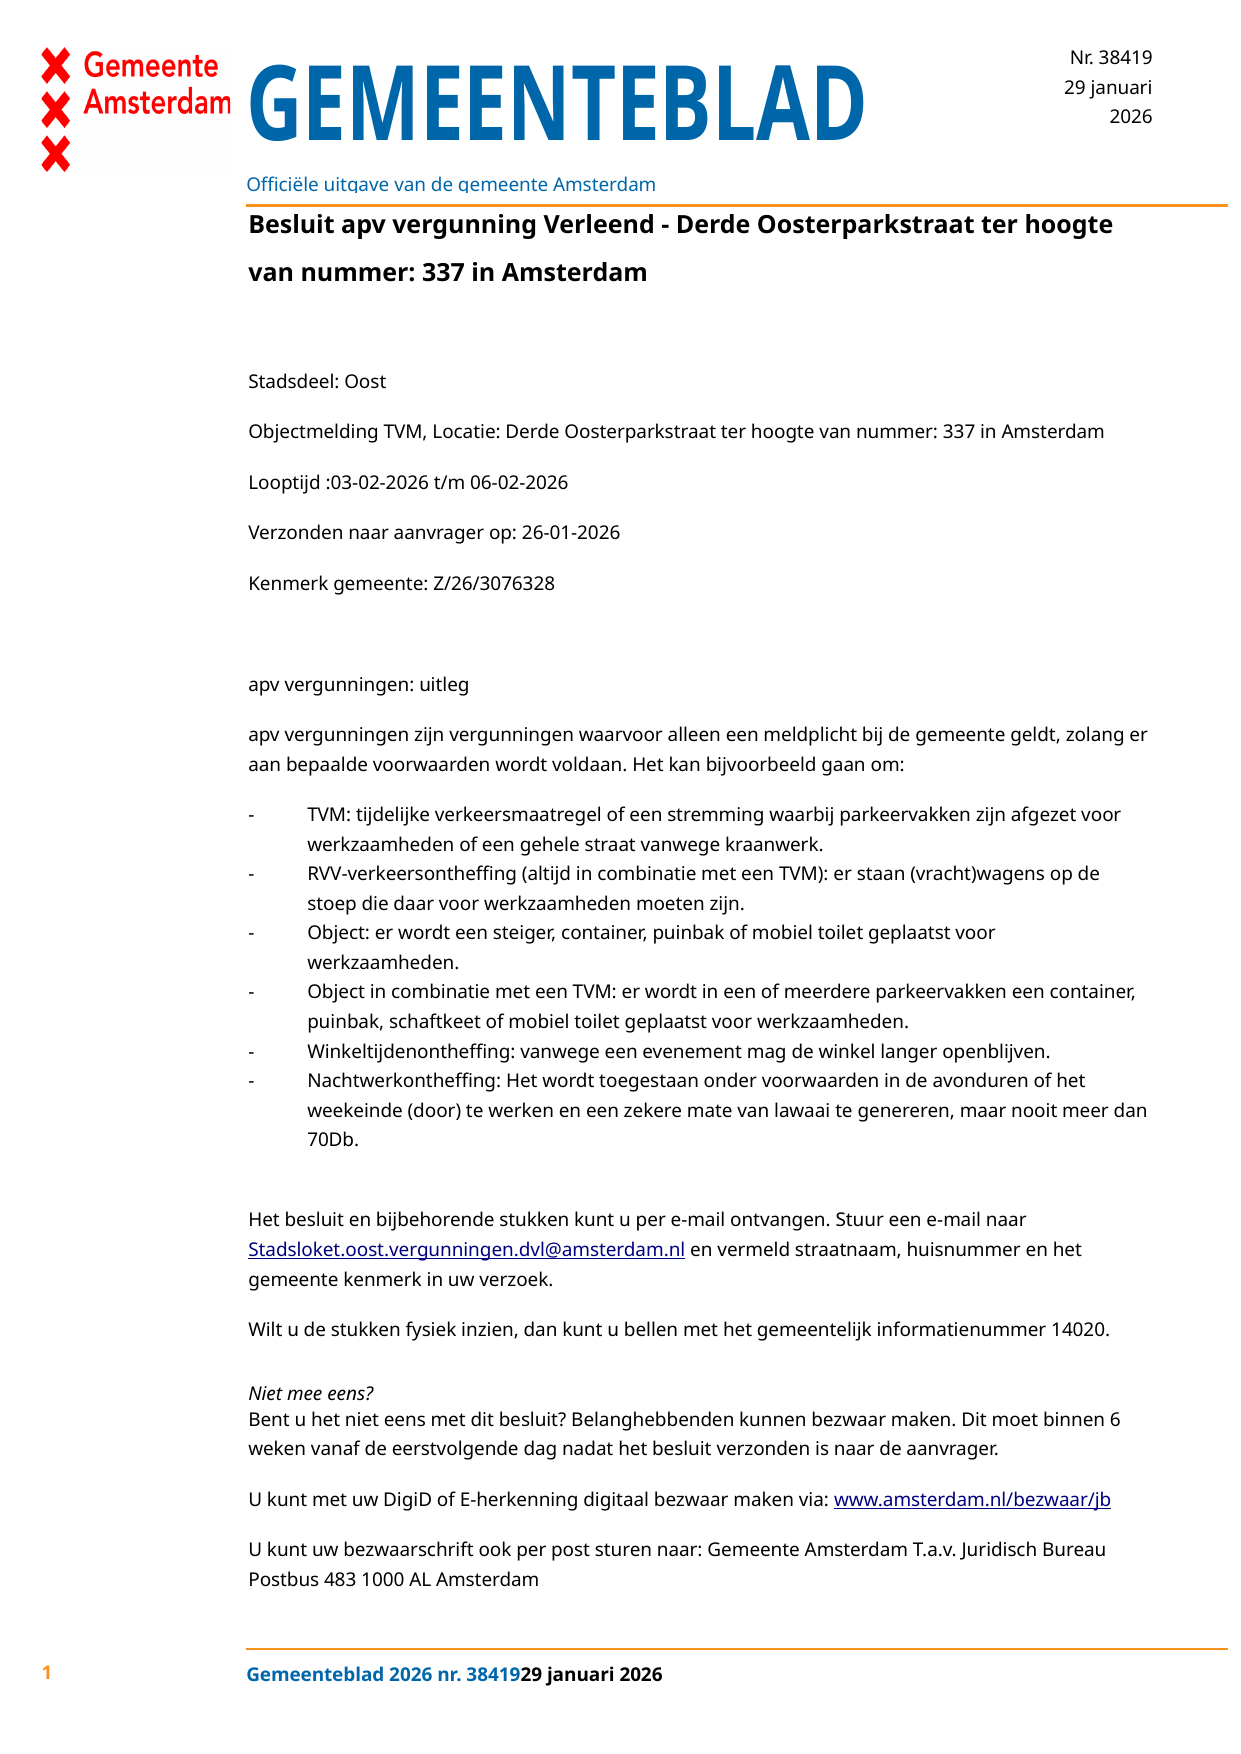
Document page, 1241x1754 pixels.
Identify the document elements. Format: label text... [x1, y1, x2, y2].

list Object in combinatie met een TVM: er wordt in een of meerdere parkeervakken een container, puinbak, schaftkeet of mobiel toilet geplaatst voor werkzaamheden. [248, 979, 1152, 1034]
list TVM: tijdelijke verkeersmaatregel of een stremming waarbij parkeervakken zijn afgezet voor werkzaamheden of een gehele straat vanwege kraanwerk. [248, 801, 1152, 857]
text Stadsdeel: Oost [248, 368, 1152, 394]
list RVV-verkeersontheffing (altijd in combinatie met een TVM): er staan (vracht)wagens op de stoep die daar voor werkzaamheden moeten zijn. [248, 860, 1152, 916]
text Niet mee eens? [248, 1380, 1152, 1406]
text U kunt met uw DigiD of E-herkenning digitaal bezwaar maken via: www.amsterdam.nl/bezwaar/jb [248, 1486, 1152, 1512]
text Verzonden naar aanvrager op: 26-01-2026 [248, 519, 1152, 545]
text Looptijd :03-02-2026 t/m 06-02-2026 [248, 469, 1152, 495]
list Object: er wordt een steiger, container, puinbak of mobiel toilet geplaatst voor werkzaamheden. [248, 919, 1152, 975]
text apv vergunningen: uitleg [248, 671, 1152, 697]
text Wilt u de stukken fysiek inzien, dan kunt u bellen met het gemeentelijk informatienummer 14020. [248, 1316, 1152, 1342]
text Het besluit en bijbehorende stukken kunt u per e-mail ontvangen. Stuur een e-mail naar Stadsloket.oost.vergunningen.dvl@amsterdam.nl en vermeld straatnaam, huisnummer en het gemeente kenmerk in uw verzoek. [248, 1207, 1152, 1292]
text Bent u het niet eens met dit besluit? Belanghebbenden kunnen bezwaar maken. Dit moet binnen 6 weken vanaf de eerstvolgende dag nadat het besluit verzonden is naar de aanvrager. [248, 1406, 1152, 1461]
text Objectmelding TVM, Locatie: Derde Oosterparkstraat ter hoogte van nummer: 337 in Amsterdam [248, 419, 1152, 444]
text apv vergunningen zijn vergunningen waarvoor alleen een meldplicht bij de gemeente geldt, zolang er aan bepaalde voorwaarden wordt voldaan. Het kan bijvoorbeeld gaan om: [248, 721, 1152, 777]
text U kunt uw bezwaarschrift ook per post sturen naar: Gemeente Amsterdam T.a.v. Juridisch Bureau Postbus 483 1000 AL Amsterdam [248, 1536, 1152, 1592]
picture [41, 47, 231, 172]
list Nachtwerkontheffing: Het wordt toegestaan onder voorwaarden in de avonduren of het weekeinde (door) te werken en een zekere mate van lawaai te genereren, maar nooit meer dan 70Db. [248, 1067, 1152, 1152]
text Besluit apv vergunning Verleend - Derde Oosterparkstraat ter hoogte van nummer: 337 in Amsterdam [248, 207, 1152, 288]
list Winkeltijdenontheffing: vanwege een evenement mag de winkel langer openblijven. [248, 1038, 1152, 1064]
text Kenmerk gemeente: Z/26/3076328 [248, 570, 1152, 596]
